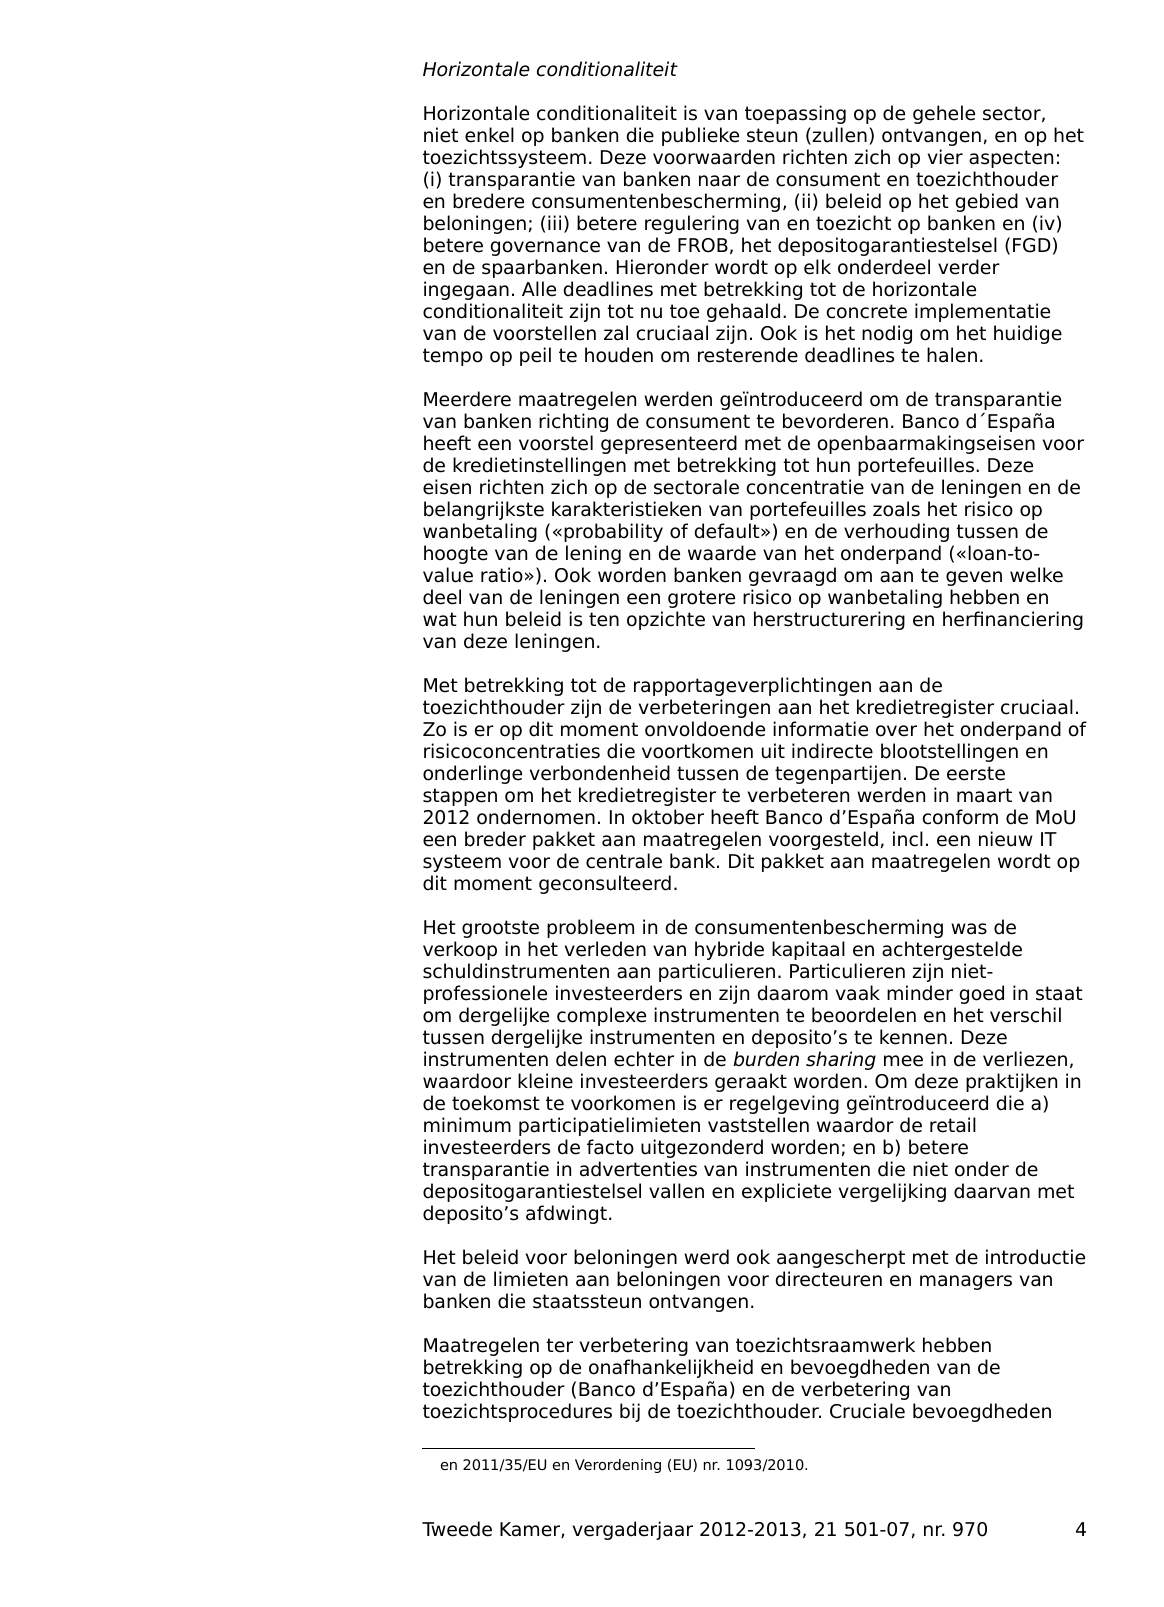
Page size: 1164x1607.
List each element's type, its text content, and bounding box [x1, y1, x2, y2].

text Maatregelen ter verbetering van toezichtsraamwerk hebben betrekking op de onafhankelijkheid en bevoegdheden van de toezichthouder (Banco d’España) en de verbetering van toezichtsprocedures bij de toezichthouder. Cruciale bevoegdheden [422, 1335, 1087, 1423]
text Het grootste probleem in de consumentenbescherming was de verkoop in het verleden van hybride kapitaal en achtergestelde schuldinstrumenten aan particulieren. Particulieren zijn niet-professionele investeerders en zijn daarom vaak minder goed in staat om dergelijke complexe instrumenten te beoordelen en het verschil tussen dergelijke instrumenten en deposito’s te kennen. Deze instrumenten delen echter in de burden sharing mee in de verliezen, waardoor kleine investeerders geraakt worden. Om deze praktijken in de toekomst te voorkomen is er regelgeving geïntroduceerd die a) minimum participatielimieten vaststellen waardor de retail investeerders de facto uitgezonderd worden; en b) betere transparantie in advertenties van instrumenten die niet onder de depositogarantiestelsel vallen en expliciete vergelijking daarvan met deposito’s afdwingt. [422, 917, 1087, 1225]
text en 2011/35/EU en Verordening (EU) nr. 1093/2010. [422, 1457, 1087, 1474]
subtitle Horizontale conditionaliteit [422, 59, 1087, 81]
text Met betrekking tot de rapportageverplichtingen aan de toezichthouder zijn de verbeteringen aan het kredietregister cruciaal. Zo is er op dit moment onvoldoende informatie over het onderpand of risicoconcentraties die voortkomen uit indirecte blootstellingen en onderlinge verbondenheid tussen de tegenpartijen. De eerste stappen om het kredietregister te verbeteren werden in maart van 2012 ondernomen. In oktober heeft Banco d’España conform de MoU een breder pakket aan maatregelen voorgesteld, incl. een nieuw IT systeem voor de centrale bank. Dit pakket aan maatregelen wordt op dit moment geconsulteerd. [422, 675, 1087, 895]
text Meerdere maatregelen werden geïntroduceerd om de transparantie van banken richting de consument te bevorderen. Banco d´España heeft een voorstel gepresenteerd met de openbaarmakingseisen voor de kredietinstellingen met betrekking tot hun portefeuilles. Deze eisen richten zich op de sectorale concentratie van de leningen en de belangrijkste karakteristieken van portefeuilles zoals het risico op wanbetaling («probability of default») en de verhouding tussen de hoogte van de lening en de waarde van het onderpand («loan-to-value ratio»). Ook worden banken gevraagd om aan te geven welke deel van de leningen een grotere risico op wanbetaling hebben en wat hun beleid is ten opzichte van herstructurering en herfinanciering van deze leningen. [422, 389, 1087, 653]
text Het beleid voor beloningen werd ook aangescherpt met de introductie van de limieten aan beloningen voor directeuren en managers van banken die staatssteun ontvangen. [422, 1247, 1087, 1313]
text Horizontale conditionaliteit is van toepassing op de gehele sector, niet enkel op banken die publieke steun (zullen) ontvangen, en op het toezichtssysteem. Deze voorwaarden richten zich op vier aspecten: (i) transparantie van banken naar de consument en toezichthouder en bredere consumentenbescherming, (ii) beleid op het gebied van beloningen; (iii) betere regulering van en toezicht op banken en (iv) betere governance van de FROB, het depositogarantiestelsel (FGD) en de spaarbanken. Hieronder wordt op elk onderdeel verder ingegaan. Alle deadlines met betrekking tot de horizontale conditionaliteit zijn tot nu toe gehaald. De concrete implementatie van de voorstellen zal cruciaal zijn. Ook is het nodig om het huidige tempo op peil te houden om resterende deadlines te halen. [422, 103, 1087, 367]
